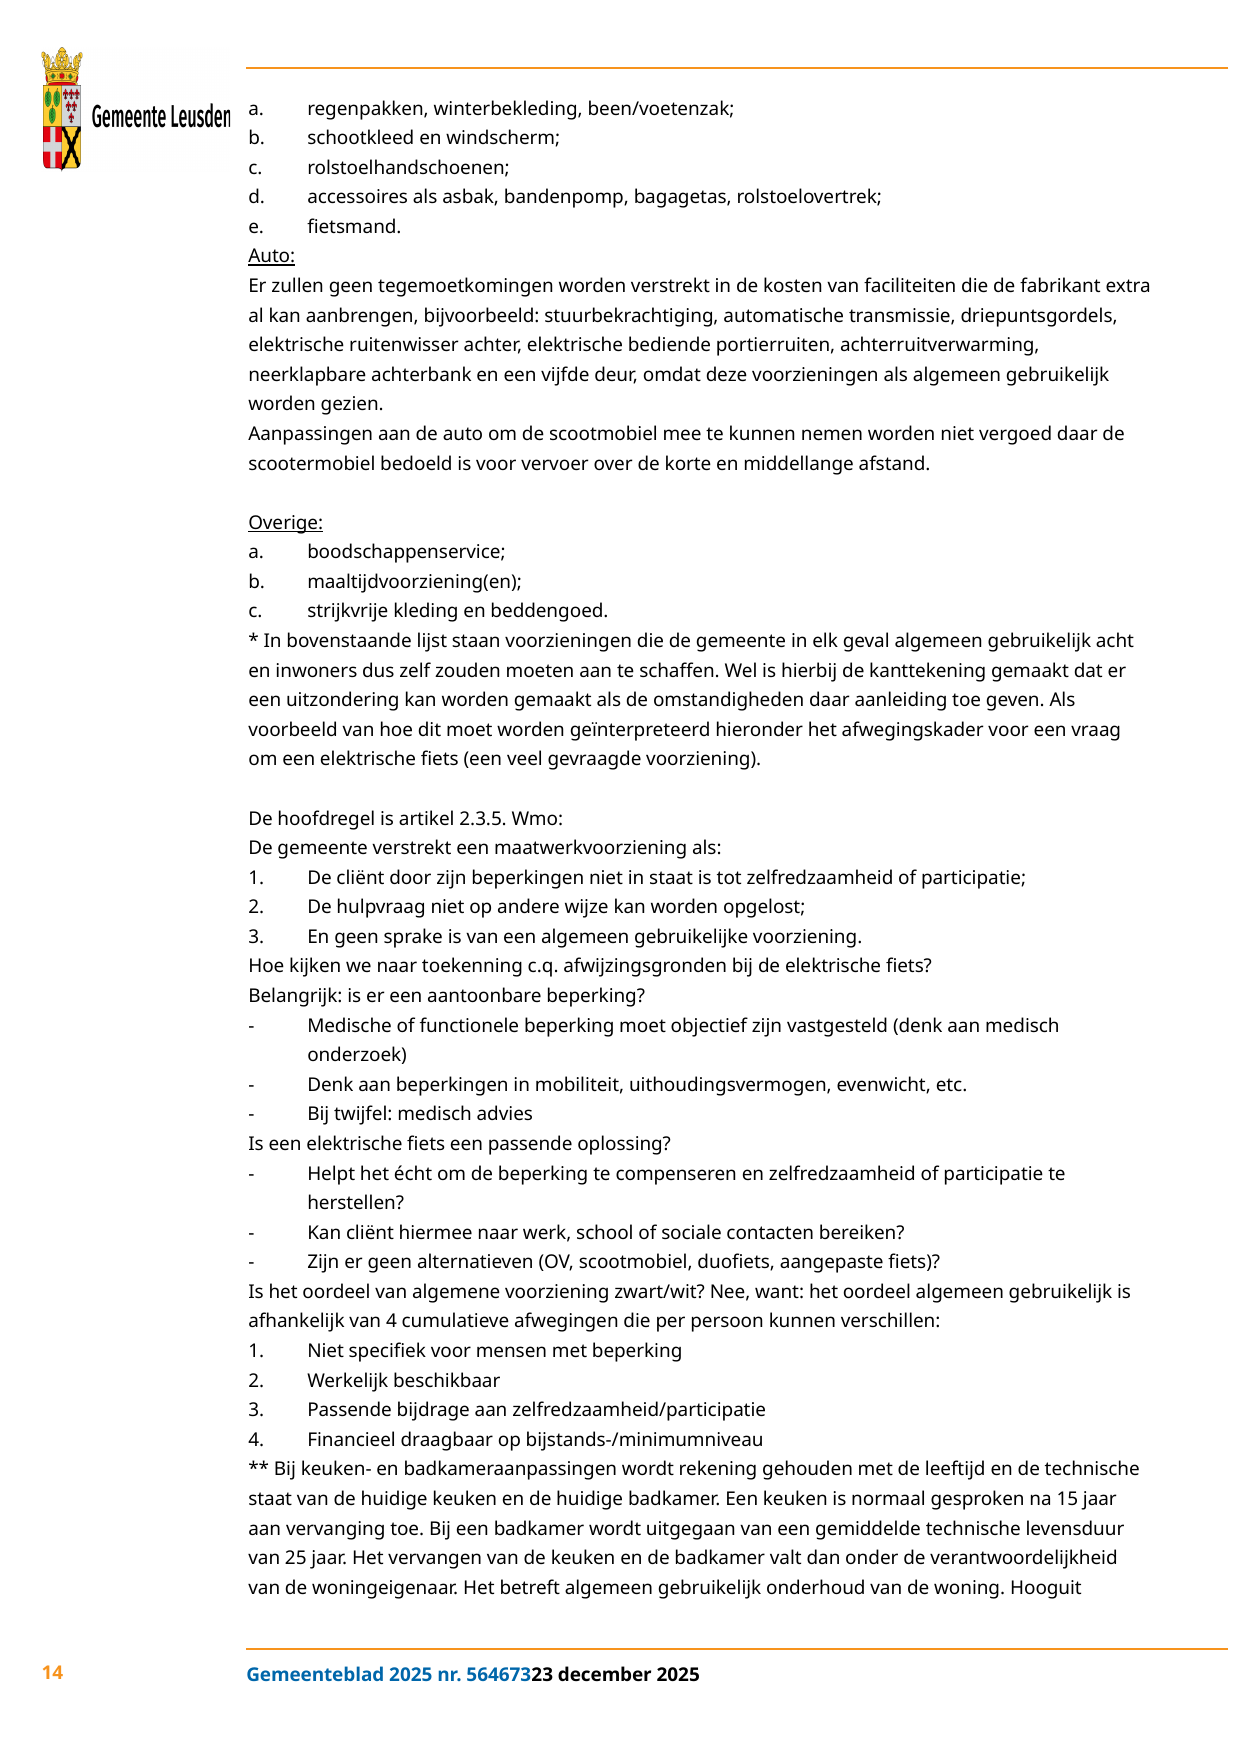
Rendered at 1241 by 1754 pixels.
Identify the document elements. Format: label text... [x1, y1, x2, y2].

text Is het oordeel van algemene voorziening zwart/wit? Nee, want: het oordeel algemeen gebruikelijk is afhankelijk van 4 cumulatieve afwegingen die per persoon kunnen verschillen: [248, 1278, 1152, 1333]
list Zijn er geen alternatieven (OV, scootmobiel, duofiets, aangepaste fiets)? [248, 1248, 1152, 1274]
list rolstoelhandschoenen; [248, 154, 1152, 180]
text Belangrijk: is er een aantoonbare beperking? [248, 982, 1152, 1008]
picture [41, 47, 231, 172]
text De gemeente verstrekt een maatwerkvoorziening als: [248, 834, 1152, 860]
list maaltijdvoorziening(en); [248, 568, 1152, 594]
list regenpakken, winterbekleding, been/voetenzak; [248, 95, 1152, 121]
list De hulpvraag niet op andere wijze kan worden opgelost; [248, 893, 1152, 919]
text Aanpassingen aan de auto om de scootmobiel mee te kunnen nemen worden niet vergoed daar de scootermobiel bedoeld is voor vervoer over de korte en middellange afstand. [248, 420, 1152, 476]
text * In bovenstaande lijst staan voorzieningen die de gemeente in elk geval algemeen gebruikelijk acht en inwoners dus zelf zouden moeten aan te schaffen. Wel is hierbij de kanttekening gemaakt dat er een uitzondering kan worden gemaakt als de omstandigheden daar aanleiding toe geven. Als voorbeeld van hoe dit moet worden geïnterpreteerd hieronder het afwegingskader voor een vraag om een elektrische fiets (een veel gevraagde voorziening). [248, 627, 1152, 771]
list En geen sprake is van een algemeen gebruikelijke voorziening. [248, 923, 1152, 949]
list strijkvrije kleding en beddengoed. [248, 598, 1152, 623]
text De hoofdregel is artikel 2.3.5. Wmo: [248, 805, 1152, 831]
list Bij twijfel: medisch advies [248, 1101, 1152, 1126]
list Denk aan beperkingen in mobiliteit, uithoudingsvermogen, evenwicht, etc. [248, 1071, 1152, 1097]
list schootkleed en windscherm; [248, 124, 1152, 150]
list Kan cliënt hiermee naar werk, school of sociale contacten bereiken? [248, 1219, 1152, 1245]
text Er zullen geen tegemoetkomingen worden verstrekt in de kosten van faciliteiten die de fabrikant extra al kan aanbrengen, bijvoorbeeld: stuurbekrachtiging, automatische transmissie, driepuntsgordels, elektrische ruitenwisser achter, elektrische bediende portierruiten, achterruitverwarming, neerklapbare achterbank en een vijfde deur, omdat deze voorzieningen als algemeen gebruikelijk worden gezien. [248, 272, 1152, 416]
text Is een elektrische fiets een passende oplossing? [248, 1130, 1152, 1156]
list De cliënt door zijn beperkingen niet in staat is tot zelfredzaamheid of participatie; [248, 864, 1152, 890]
list Werkelijk beschikbaar [248, 1367, 1152, 1393]
text Overige: [248, 509, 1152, 535]
text Auto: [248, 243, 1152, 268]
list Financieel draagbaar op bijstands-/minimumniveau [248, 1426, 1152, 1452]
list boodschappenservice; [248, 538, 1152, 564]
list Niet specifiek voor mensen met beperking [248, 1337, 1152, 1363]
list fietsmand. [248, 213, 1152, 239]
list Medische of functionele beperking moet objectief zijn vastgesteld (denk aan medisch onderzoek) [248, 1012, 1152, 1067]
text Hoe kijken we naar toekenning c.q. afwijzingsgronden bij de elektrische fiets? [248, 953, 1152, 978]
text ** Bij keuken- en badkameraanpassingen wordt rekening gehouden met de leeftijd en de technische staat van de huidige keuken en de huidige badkamer. Een keuken is normaal gesproken na 15 jaar aan vervanging toe. Bij een badkamer wordt uitgegaan van een gemiddelde technische levensduur van 25 jaar. Het vervangen van de keuken en de badkamer valt dan onder de verantwoordelijkheid van de woningeigenaar. Het betreft algemeen gebruikelijk onderhoud van de woning. Hooguit [248, 1456, 1152, 1600]
list Passende bijdrage aan zelfredzaamheid/participatie [248, 1396, 1152, 1422]
list accessoires als asbak, bandenpomp, bagagetas, rolstoelovertrek; [248, 183, 1152, 209]
list Helpt het écht om de beperking te compenseren en zelfredzaamheid of participatie te herstellen? [248, 1160, 1152, 1215]
